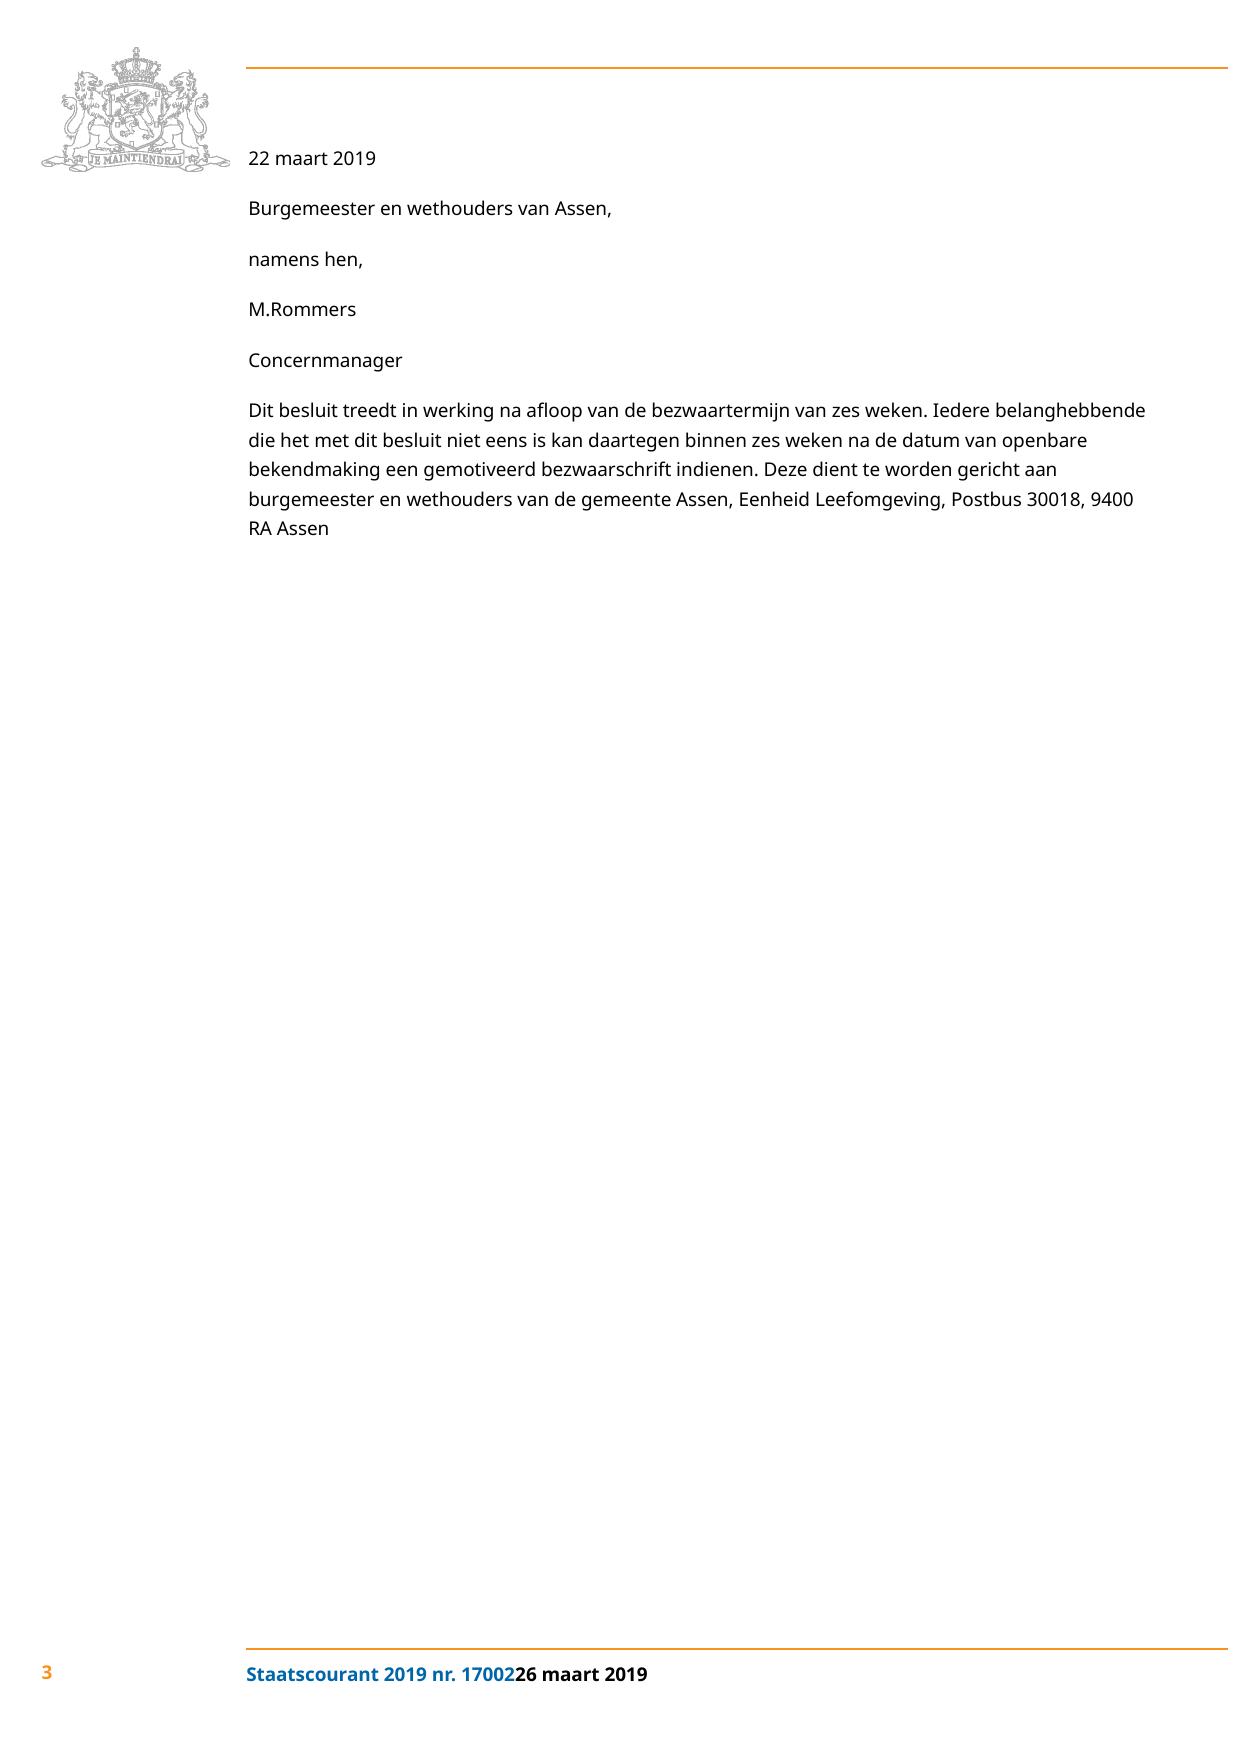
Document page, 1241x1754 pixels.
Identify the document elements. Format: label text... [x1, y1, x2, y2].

text M.Rommers [248, 296, 1152, 322]
text namens hen, [248, 246, 1152, 272]
text Concernmanager [248, 347, 1152, 373]
picture [41, 47, 231, 172]
text Burgemeester en wethouders van Assen, [248, 196, 1152, 221]
text 22 maart 2019 [248, 145, 1152, 171]
text Dit besluit treedt in werking na afloop van de bezwaartermijn van zes weken. Iedere belanghebbende die het met dit besluit niet eens is kan daartegen binnen zes weken na de datum van openbare bekendmaking een gemotiveerd bezwaarschrift indienen. Deze dient te worden gericht aan burgemeester en wethouders van de gemeente Assen, Eenheid Leefomgeving, Postbus 30018, 9400 RA Assen [248, 397, 1152, 541]
